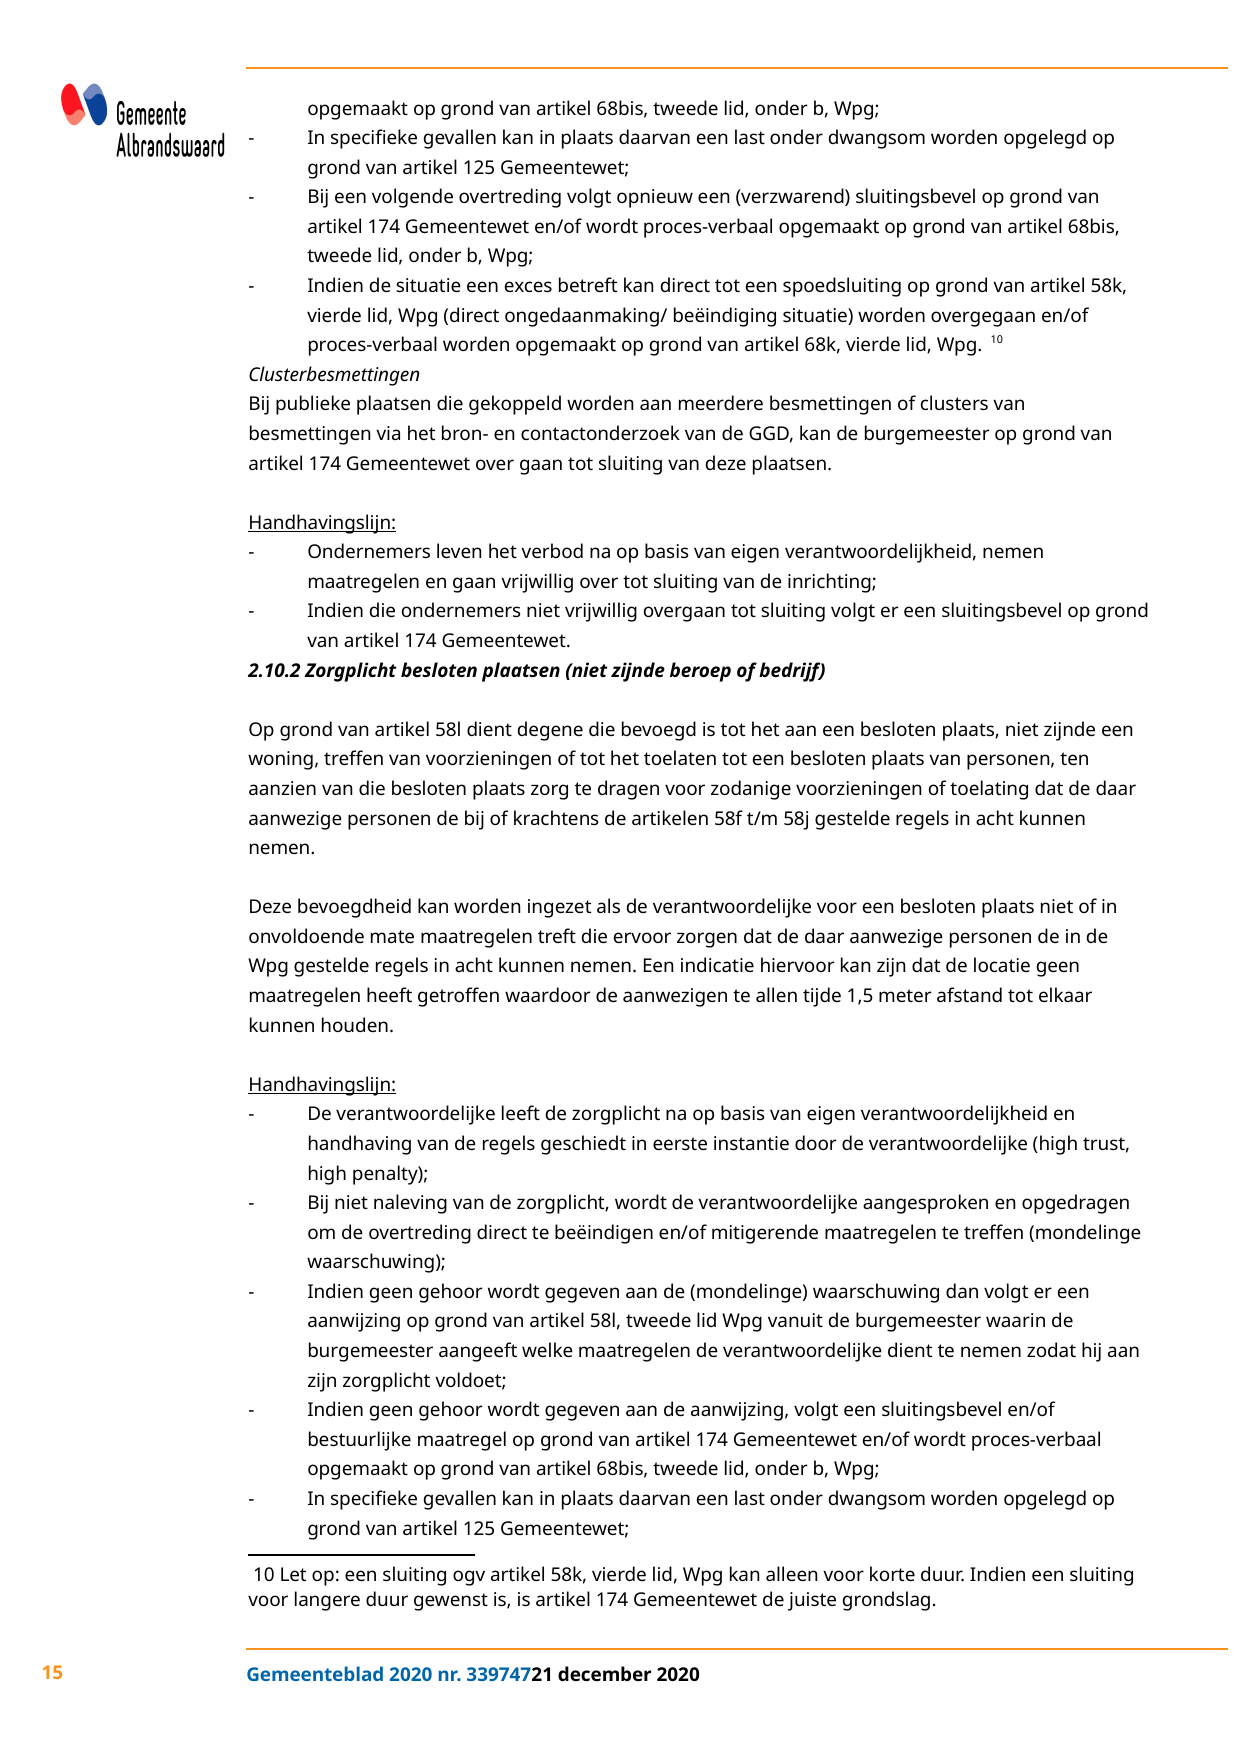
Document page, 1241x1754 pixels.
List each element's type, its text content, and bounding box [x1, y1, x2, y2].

list Ondernemers leven het verbod na op basis van eigen verantwoordelijkheid, nemen maatregelen en gaan vrijwillig over tot sluiting van de inrichting; [248, 538, 1152, 594]
list Bij een volgende overtreding volgt opnieuw een (verzwarend) sluitingsbevel op grond van artikel 174 Gemeentewet en/of wordt proces-verbaal opgemaakt op grond van artikel 68bis, tweede lid, onder b, Wpg; [248, 183, 1152, 268]
list In specifieke gevallen kan in plaats daarvan een last onder dwangsom worden opgelegd op grond van artikel 125 Gemeentewet; [248, 124, 1152, 180]
text Bij publieke plaatsen die gekoppeld worden aan meerdere besmettingen of clusters van besmettingen via het bron- en contactonderzoek van de GGD, kan de burgemeester op grond van artikel 174 Gemeentewet over gaan tot sluiting van deze plaatsen. [248, 391, 1152, 476]
list Let op: een sluiting ogv artikel 58k, vierde lid, Wpg kan alleen voor korte duur. Indien een sluiting voor langere duur gewenst is, is artikel 174 Gemeentewet de juiste grondslag. [248, 1561, 1152, 1612]
text Handhavingslijn: [248, 509, 1152, 535]
list De verantwoordelijke leeft de zorgplicht na op basis van eigen verantwoordelijkheid en handhaving van de regels geschiedt in eerste instantie door de verantwoordelijke (high trust, high penalty); [248, 1101, 1152, 1186]
list Indien geen gehoor wordt gegeven aan de aanwijzing, volgt een sluitingsbevel en/of bestuurlijke maatregel op grond van artikel 174 Gemeentewet en/of wordt proces-verbaal opgemaakt op grond van artikel 68bis, tweede lid, onder b, Wpg; [248, 1396, 1152, 1481]
picture [41, 47, 231, 172]
list opgemaakt op grond van artikel 68bis, tweede lid, onder b, Wpg; [248, 95, 1152, 121]
text 2.10.2 Zorgplicht besloten plaatsen (niet zijnde beroep of bedrijf) [248, 657, 1152, 683]
list Indien die ondernemers niet vrijwillig overgaan tot sluiting volgt er een sluitingsbevel op grond van artikel 174 Gemeentewet. [248, 598, 1152, 653]
list In specifieke gevallen kan in plaats daarvan een last onder dwangsom worden opgelegd op grond van artikel 125 Gemeentewet; [248, 1485, 1152, 1541]
text Handhavingslijn: [248, 1071, 1152, 1097]
text Clusterbesmettingen [248, 361, 1152, 387]
list Indien geen gehoor wordt gegeven aan de (mondelinge) waarschuwing dan volgt er een aanwijzing op grond van artikel 58l, tweede lid Wpg vanuit de burgemeester waarin de burgemeester aangeeft welke maatregelen de verantwoordelijke dient te nemen zodat hij aan zijn zorgplicht voldoet; [248, 1278, 1152, 1393]
list Bij niet naleving van de zorgplicht, wordt de verantwoordelijke aangesproken en opgedragen om de overtreding direct te beëindigen en/of mitigerende maatregelen te treffen (mondelinge waarschuwing); [248, 1189, 1152, 1274]
text Deze bevoegdheid kan worden ingezet als de verantwoordelijke voor een besloten plaats niet of in onvoldoende mate maatregelen treft die ervoor zorgen dat de daar aanwezige personen de in de Wpg gestelde regels in acht kunnen nemen. Een indicatie hiervoor kan zijn dat de locatie geen maatregelen heeft getroffen waardoor de aanwezigen te allen tijde 1,5 meter afstand tot elkaar kunnen houden. [248, 893, 1152, 1038]
text Op grond van artikel 58l dient degene die bevoegd is tot het aan een besloten plaats, niet zijnde een woning, treffen van voorzieningen of tot het toelaten tot een besloten plaats van personen, ten aanzien van die besloten plaats zorg te dragen voor zodanige voorzieningen of toelating dat de daar aanwezige personen de bij of krachtens de artikelen 58f t/m 58j gestelde regels in acht kunnen nemen. [248, 716, 1152, 860]
list Indien de situatie een exces betreft kan direct tot een spoedsluiting op grond van artikel 58k, vierde lid, Wpg (direct ongedaanmaking/ beëindiging situatie) worden overgegaan en/of proces-verbaal worden opgemaakt op grond van artikel 68k, vierde lid, Wpg. [248, 272, 1152, 357]
